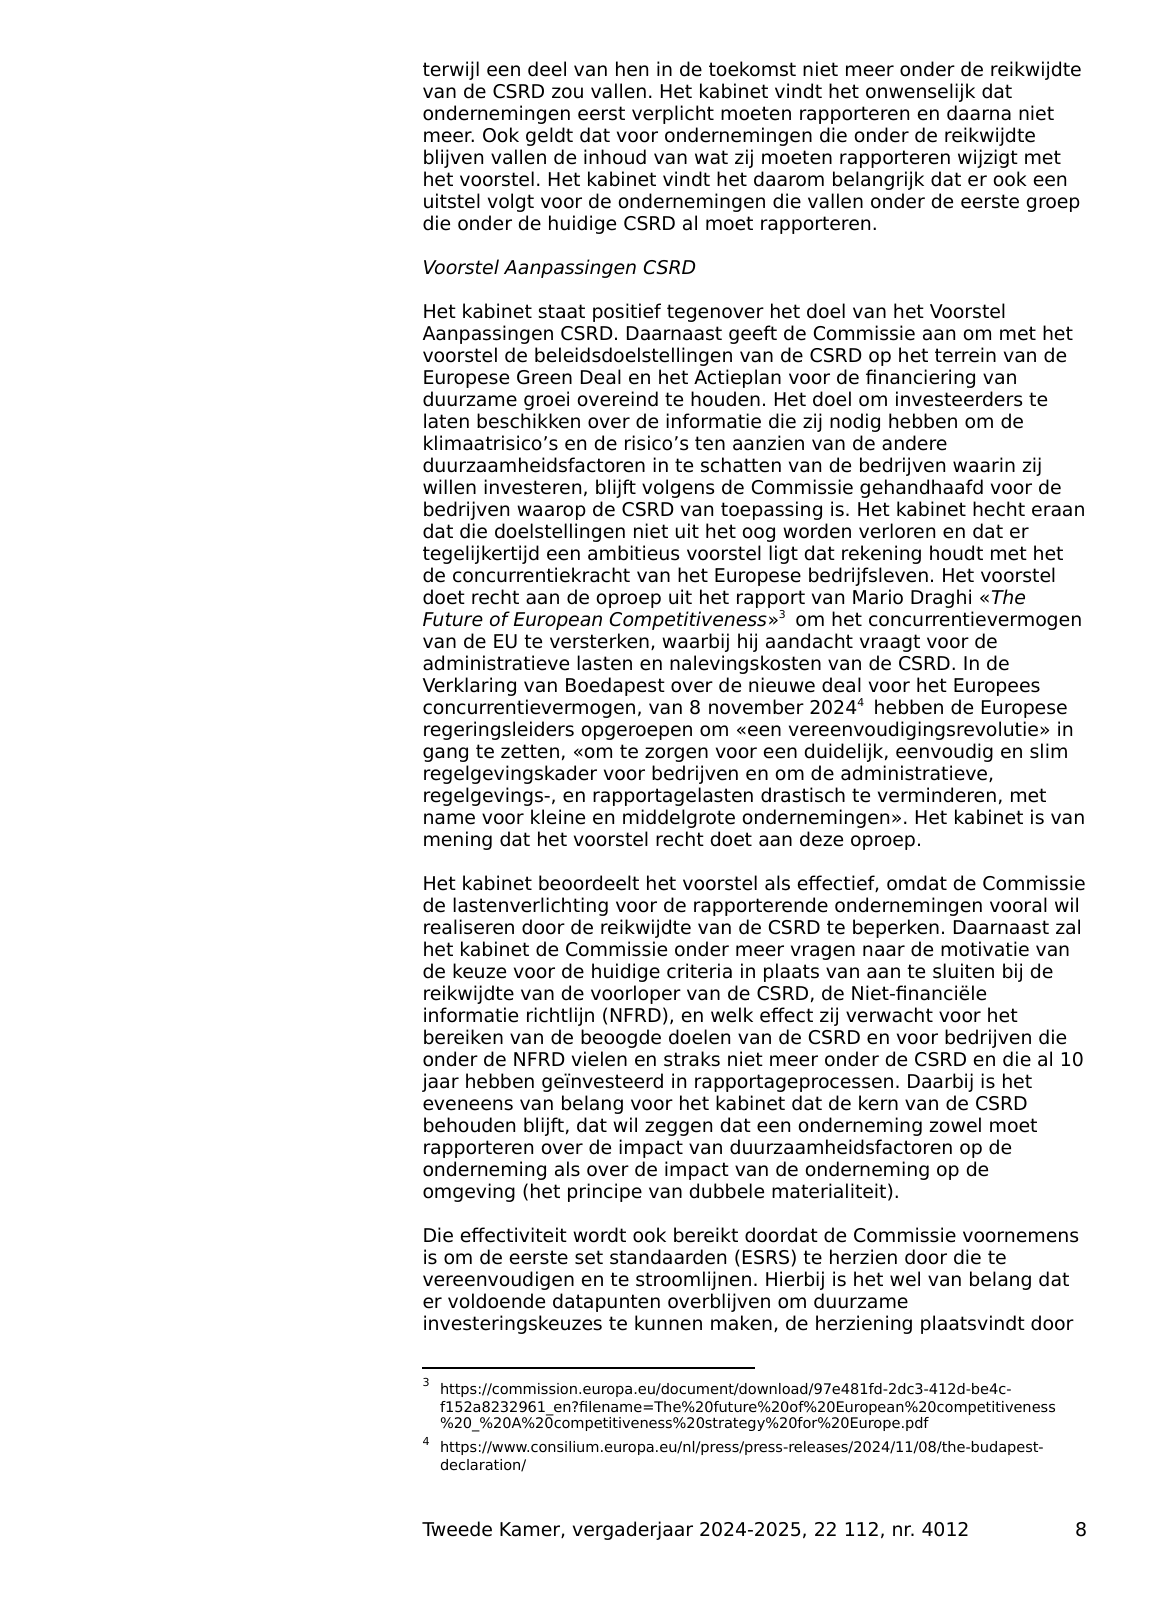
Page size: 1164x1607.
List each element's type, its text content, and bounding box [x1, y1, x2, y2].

text Het kabinet beoordeelt het voorstel als effectief, omdat de Commissie de lastenverlichting voor de rapporterende ondernemingen vooral wil realiseren door de reikwijdte van de CSRD te beperken. Daarnaast zal het kabinet de Commissie onder meer vragen naar de motivatie van de keuze voor de huidige criteria in plaats van aan te sluiten bij de reikwijdte van de voorloper van de CSRD, de Niet-financiële informatie richtlijn (NFRD), en welk effect zij verwacht voor het bereiken van de beoogde doelen van de CSRD en voor bedrijven die onder de NFRD vielen en straks niet meer onder de CSRD en die al 10 jaar hebben geïnvesteerd in rapportageprocessen. Daarbij is het eveneens van belang voor het kabinet dat de kern van de CSRD behouden blijft, dat wil zeggen dat een onderneming zowel moet rapporteren over de impact van duurzaamheidsfactoren op de onderneming als over de impact van de onderneming op de omgeving (het principe van dubbele materialiteit). [422, 873, 1087, 1203]
text https://commission.europa.eu/document/download/97e481fd-2dc3-412d-be4c-f152a8232961_en?filename=The%20future%20of%20European%20competitiveness%20_%20A%20competitiveness%20strategy%20for%20Europe.pdf [422, 1377, 1087, 1432]
text Die effectiviteit wordt ook bereikt doordat de Commissie voornemens is om de eerste set standaarden (ESRS) te herzien door die te vereenvoudigen en te stroomlijnen. Hierbij is het wel van belang dat er voldoende datapunten overblijven om duurzame investeringskeuzes te kunnen maken, de herziening plaatsvindt door [422, 1225, 1087, 1335]
text terwijl een deel van hen in de toekomst niet meer onder de reikwijdte van de CSRD zou vallen. Het kabinet vindt het onwenselijk dat ondernemingen eerst verplicht moeten rapporteren en daarna niet meer. Ook geldt dat voor ondernemingen die onder de reikwijdte blijven vallen de inhoud van wat zij moeten rapporteren wijzigt met het voorstel. Het kabinet vindt het daarom belangrijk dat er ook een uitstel volgt voor de ondernemingen die vallen onder de eerste groep die onder de huidige CSRD al moet rapporteren. [422, 59, 1087, 235]
text Het kabinet staat positief tegenover het doel van het Voorstel Aanpassingen CSRD. Daarnaast geeft de Commissie aan om met het voorstel de beleidsdoelstellingen van de CSRD op het terrein van de Europese Green Deal en het Actieplan voor de financiering van duurzame groei overeind te houden. Het doel om investeerders te laten beschikken over de informatie die zij nodig hebben om de klimaatrisico’s en de risico’s ten aanzien van de andere duurzaamheidsfactoren in te schatten van de bedrijven waarin zij willen investeren, blijft volgens de Commissie gehandhaafd voor de bedrijven waarop de CSRD van toepassing is. Het kabinet hecht eraan dat die doelstellingen niet uit het oog worden verloren en dat er tegelijkertijd een ambitieus voorstel ligt dat rekening houdt met het de concurrentiekracht van het Europese bedrijfsleven. Het voorstel doet recht aan de oproep uit het rapport van Mario Draghi «The Future of European Competitiveness» om het concurrentievermogen van de EU te versterken, waarbij hij aandacht vraagt voor de administratieve lasten en nalevingskosten van de CSRD. In de Verklaring van Boedapest over de nieuwe deal voor het Europees concurrentievermogen, van 8 november 2024 hebben de Europese regeringsleiders opgeroepen om «een vereenvoudigingsrevolutie» in gang te zetten, «om te zorgen voor een duidelijk, eenvoudig en slim regelgevingskader voor bedrijven en om de administratieve, regelgevings-, en rapportagelasten drastisch te verminderen, met name voor kleine en middelgrote ondernemingen». Het kabinet is van mening dat het voorstel recht doet aan deze oproep. [422, 301, 1087, 851]
subtitle Voorstel Aanpassingen CSRD [422, 257, 1087, 279]
text https://www.consilium.europa.eu/nl/press/press-releases/2024/11/08/the-budapest-declaration/ [422, 1435, 1087, 1474]
